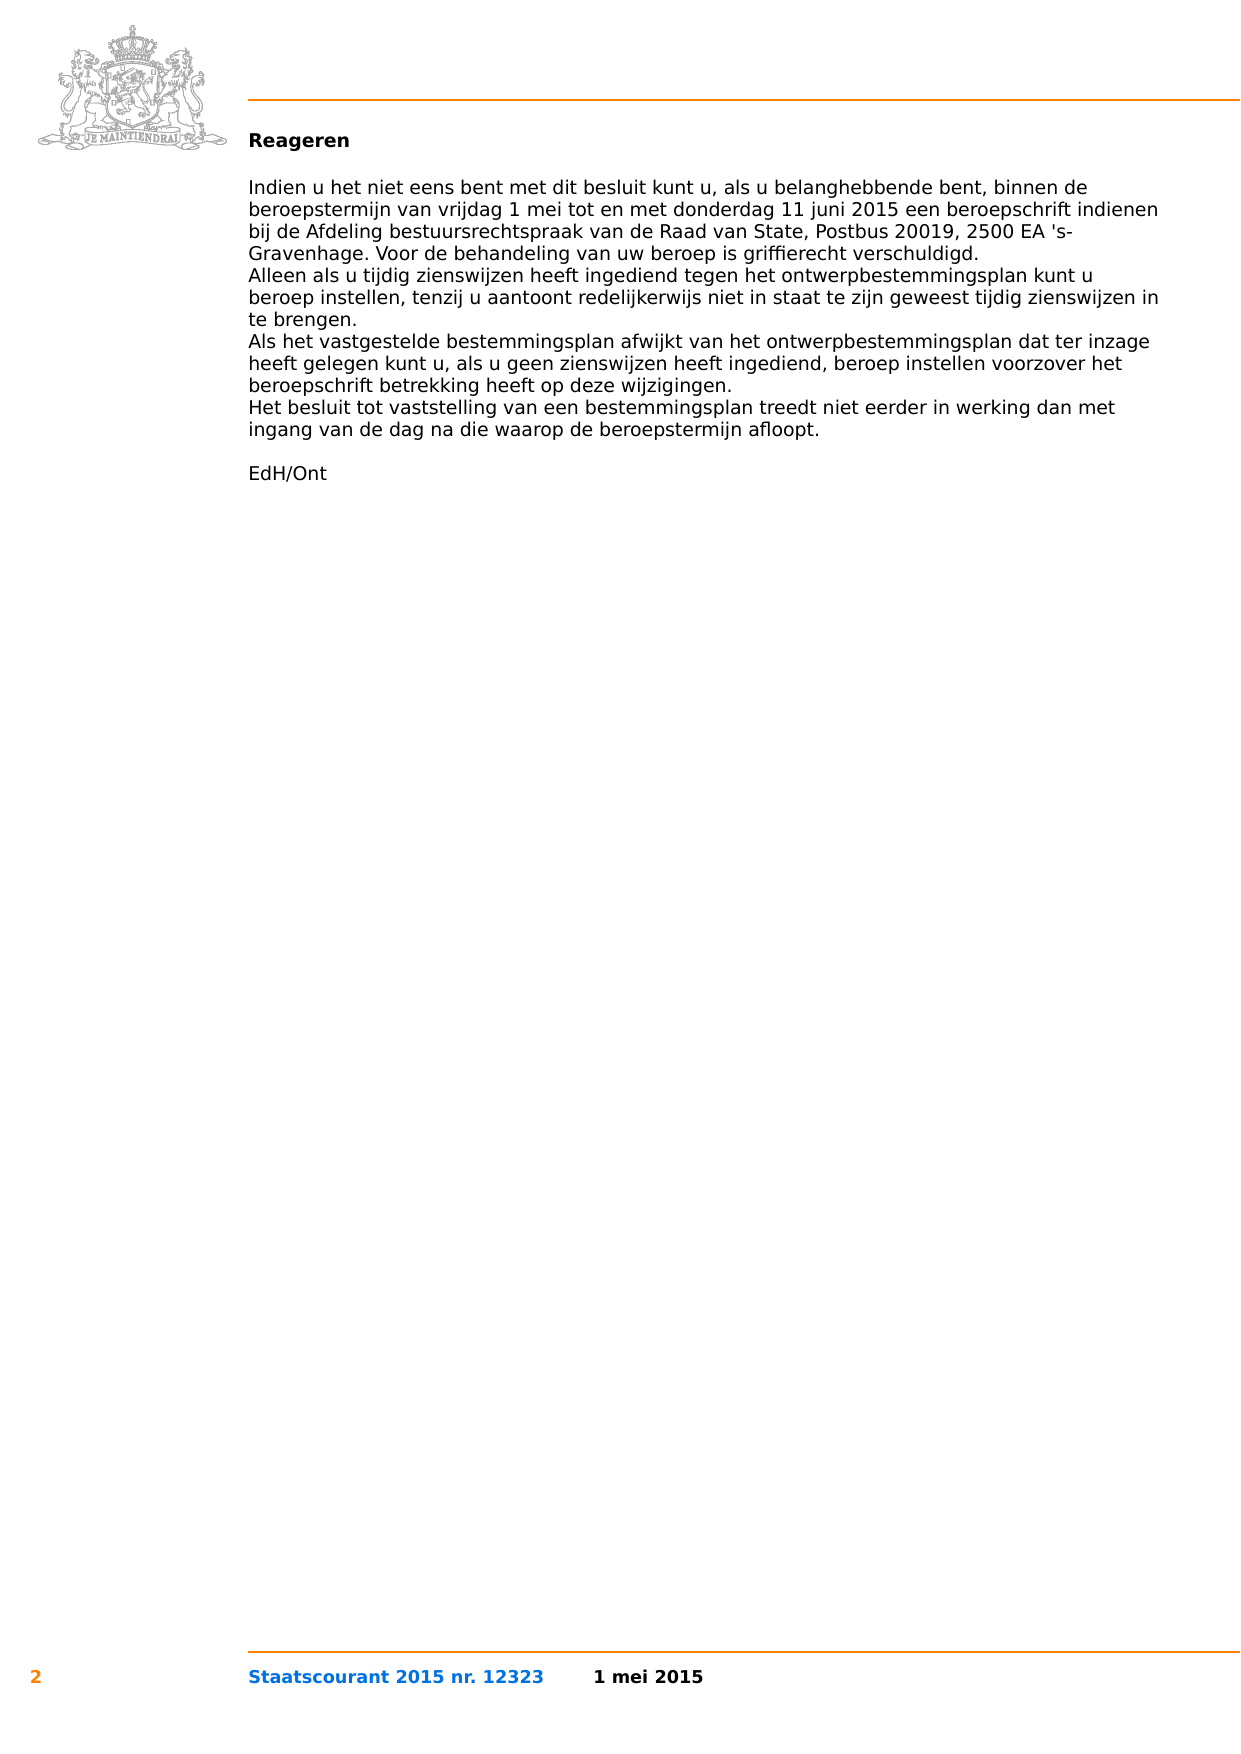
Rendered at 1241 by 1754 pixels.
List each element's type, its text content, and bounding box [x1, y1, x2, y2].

picture [38, 25, 227, 150]
text EdH/Ont [248, 462, 1163, 484]
text Indien u het niet eens bent met dit besluit kunt u, als u belanghebbende bent, binnen de beroepstermijn van vrijdag 1 mei tot en met donderdag 11 juni 2015 een beroepschrift indienen bij de Afdeling bestuursrechtspraak van de Raad van State, Postbus 20019, 2500 EA 's-Gravenhage. Voor de behandeling van uw beroep is griffierecht verschuldigd. [248, 177, 1163, 265]
text Als het vastgestelde bestemmingsplan afwijkt van het ontwerpbestemmingsplan dat ter inzage heeft gelegen kunt u, als u geen zienswijzen heeft ingediend, beroep instellen voorzover het beroepschrift betrekking heeft op deze wijzigingen. [248, 331, 1163, 397]
subtitle Reageren [248, 130, 1163, 152]
text Het besluit tot vaststelling van een bestemmingsplan treedt niet eerder in werking dan met ingang van de dag na die waarop de beroepstermijn afloopt. [248, 397, 1163, 441]
text Alleen als u tijdig zienswijzen heeft ingediend tegen het ontwerpbestemmingsplan kunt u beroep instellen, tenzij u aantoont redelijkerwijs niet in staat te zijn geweest tijdig zienswijzen in te brengen. [248, 265, 1163, 331]
